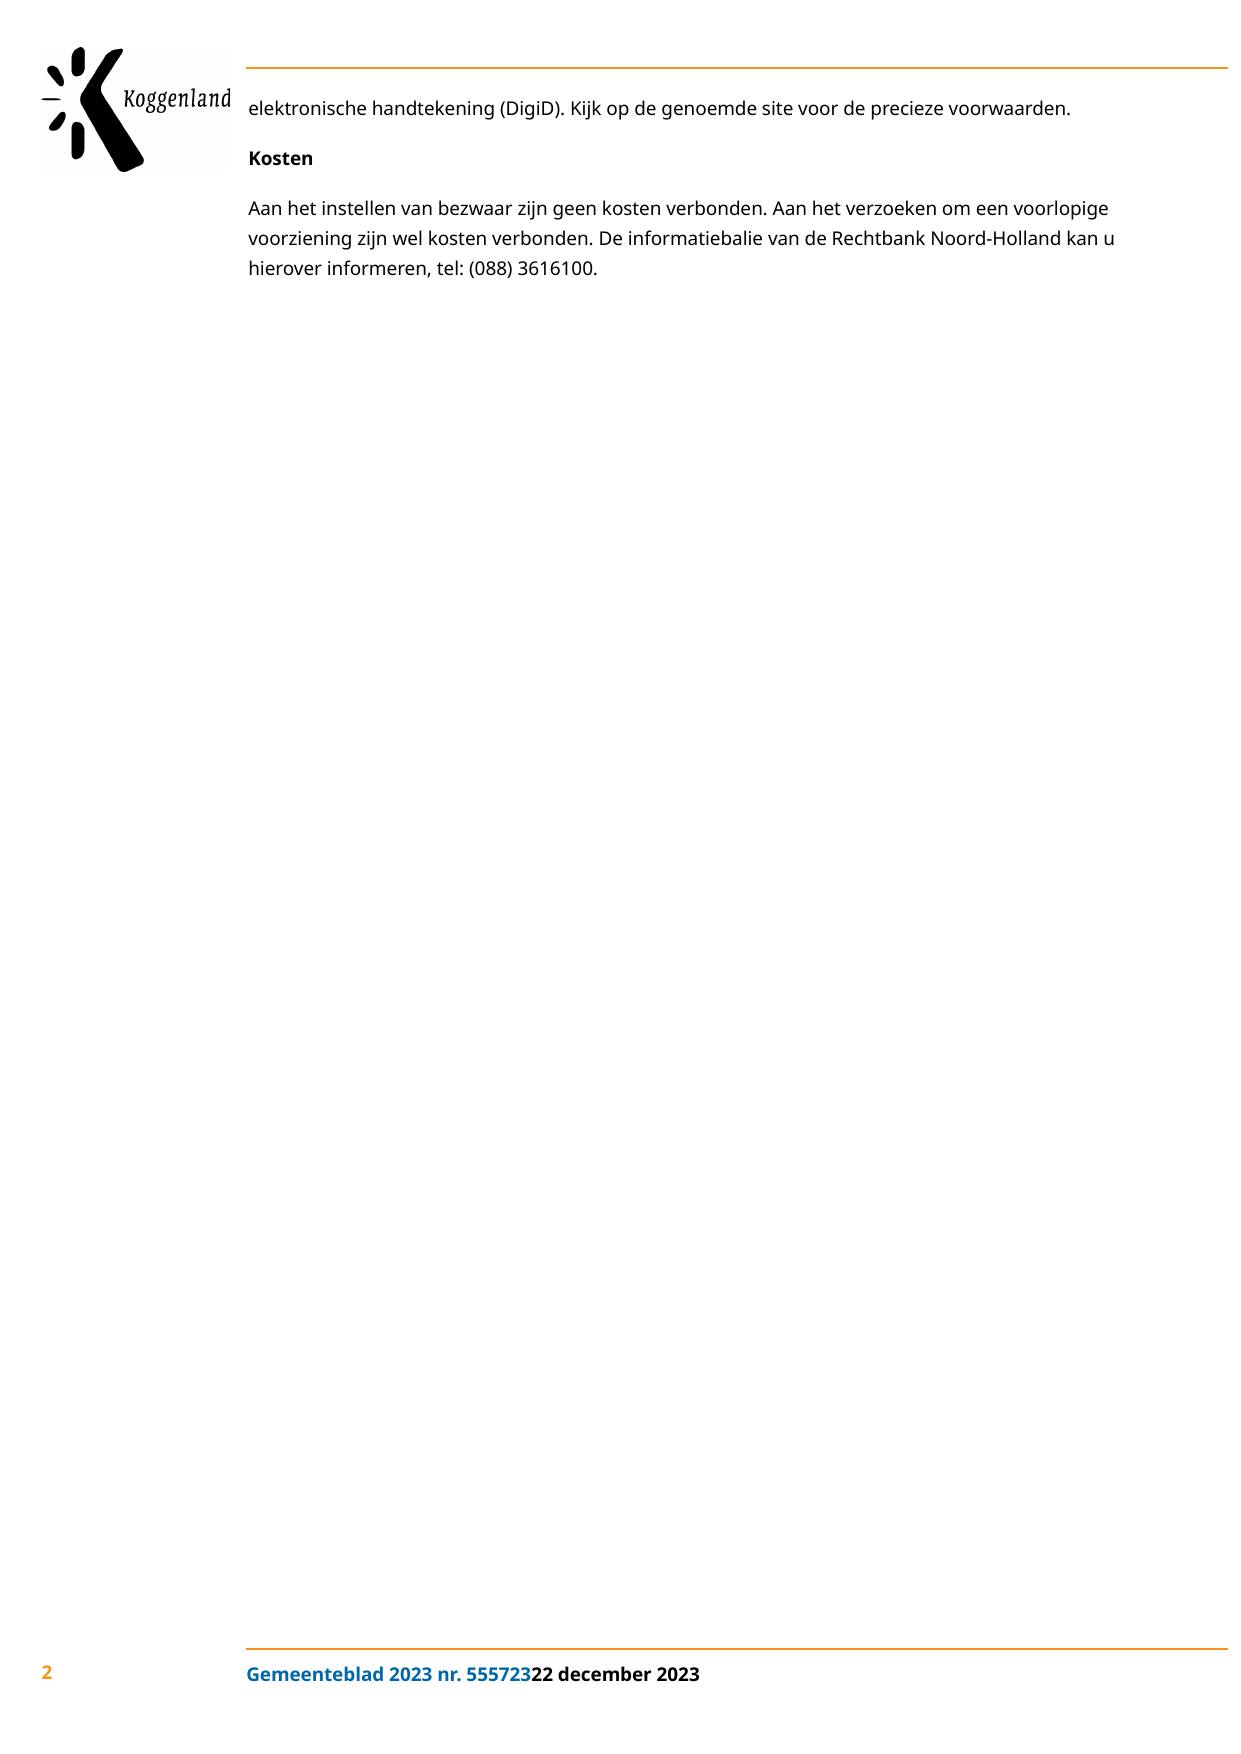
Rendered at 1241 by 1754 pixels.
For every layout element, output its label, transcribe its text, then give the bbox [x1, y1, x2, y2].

picture [41, 47, 231, 172]
text Kosten [248, 145, 1152, 171]
text elektronische handtekening (DigiD). Kijk op de genoemde site voor de precieze voorwaarden. [248, 95, 1152, 121]
text Aan het instellen van bezwaar zijn geen kosten verbonden. Aan het verzoeken om een voorlopige voorziening zijn wel kosten verbonden. De informatiebalie van de Rechtbank Noord-Holland kan u hierover informeren, tel: (088) 3616100. [248, 196, 1152, 281]
